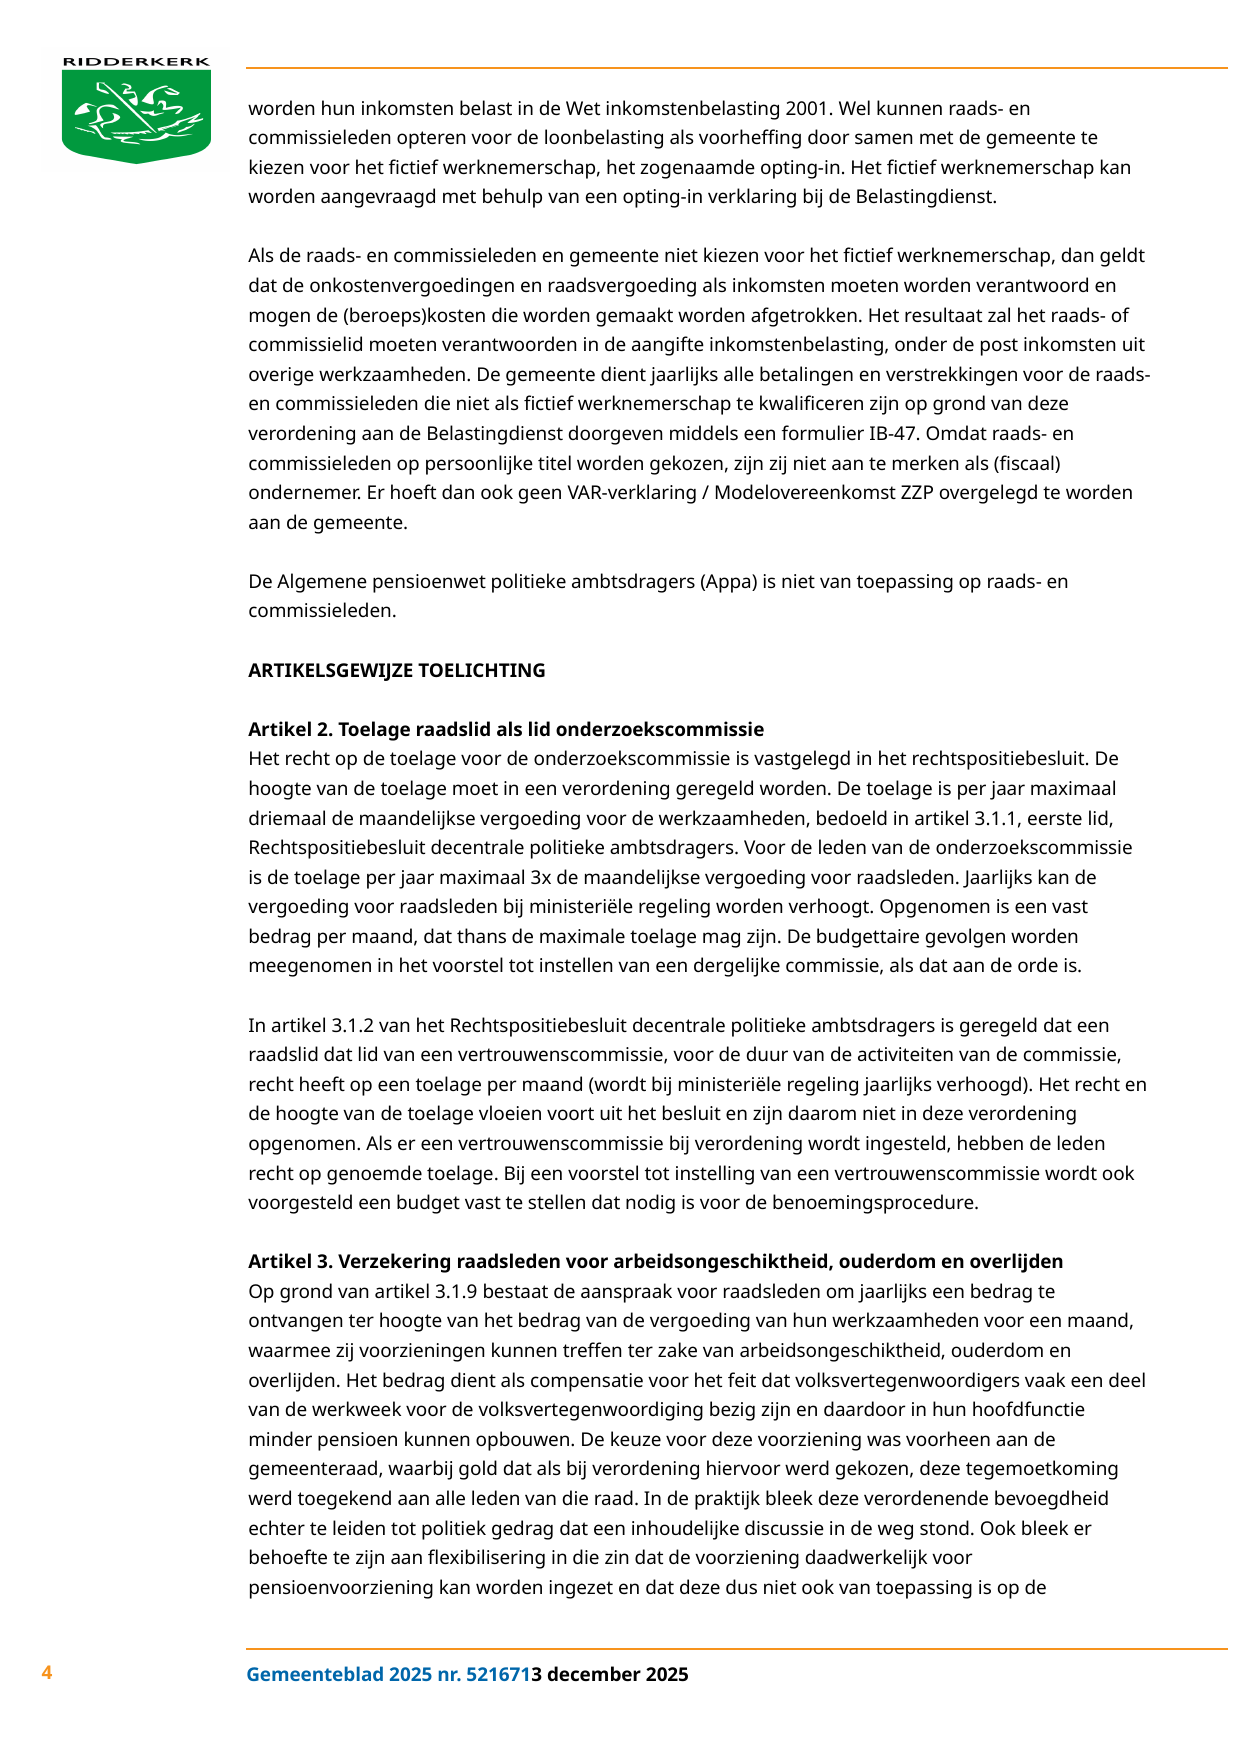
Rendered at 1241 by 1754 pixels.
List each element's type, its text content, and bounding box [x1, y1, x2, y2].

text Artikel 2. Toelage raadslid als lid onderzoekscommissie [248, 716, 1152, 742]
text Als de raads- en commissieleden en gemeente niet kiezen voor het fictief werknemerschap, dan geldt dat de onkostenvergoedingen en raadsvergoeding als inkomsten moeten worden verantwoord en mogen de (beroeps)kosten die worden gemaakt worden afgetrokken. Het resultaat zal het raads- of commissielid moeten verantwoorden in de aangifte inkomstenbelasting, onder de post inkomsten uit overige werkzaamheden. De gemeente dient jaarlijks alle betalingen en verstrekkingen voor de raads- en commissieleden die niet als fictief werknemerschap te kwalificeren zijn op grond van deze verordening aan de Belastingdienst doorgeven middels een formulier IB-47. Omdat raads- en commissieleden op persoonlijke titel worden gekozen, zijn zij niet aan te merken als (fiscaal) ondernemer. Er hoeft dan ook geen VAR-verklaring / Modelovereenkomst ZZP overgelegd te worden aan de gemeente. [248, 243, 1152, 535]
text worden hun inkomsten belast in de Wet inkomstenbelasting 2001. Wel kunnen raads- en commissieleden opteren voor de loonbelasting als voorheffing door samen met de gemeente te kiezen voor het fictief werknemerschap, het zogenaamde opting-in. Het fictief werknemerschap kan worden aangevraagd met behulp van een opting-in verklaring bij de Belastingdienst. [248, 95, 1152, 209]
picture [41, 47, 231, 172]
text De Algemene pensioenwet politieke ambtsdragers (Appa) is niet van toepassing op raads- en commissieleden. [248, 568, 1152, 623]
text Artikel 3. Verzekering raadsleden voor arbeidsongeschiktheid, ouderdom en overlijden [248, 1248, 1152, 1274]
text In artikel 3.1.2 van het Rechtspositiebesluit decentrale politieke ambtsdragers is geregeld dat een raadslid dat lid van een vertrouwenscommissie, voor de duur van de activiteiten van de commissie, recht heeft op een toelage per maand (wordt bij ministeriële regeling jaarlijks verhoogd). Het recht en de hoogte van de toelage vloeien voort uit het besluit en zijn daarom niet in deze verordening opgenomen. Als er een vertrouwenscommissie bij verordening wordt ingesteld, hebben de leden recht op genoemde toelage. Bij een voorstel tot instelling van een vertrouwenscommissie wordt ook voorgesteld een budget vast te stellen dat nodig is voor de benoemingsprocedure. [248, 1012, 1152, 1215]
text Op grond van artikel 3.1.9 bestaat de aanspraak voor raadsleden om jaarlijks een bedrag te ontvangen ter hoogte van het bedrag van de vergoeding van hun werkzaamheden voor een maand, waarmee zij voorzieningen kunnen treffen ter zake van arbeidsongeschiktheid, ouderdom en overlijden. Het bedrag dient als compensatie voor het feit dat volksvertegenwoordigers vaak een deel van de werkweek voor de volksvertegenwoordiging bezig zijn en daardoor in hun hoofdfunctie minder pensioen kunnen opbouwen. De keuze voor deze voorziening was voorheen aan de gemeenteraad, waarbij gold dat als bij verordening hiervoor werd gekozen, deze tegemoetkoming werd toegekend aan alle leden van die raad. In de praktijk bleek deze verordenende bevoegdheid echter te leiden tot politiek gedrag dat een inhoudelijke discussie in de weg stond. Ook bleek er behoefte te zijn aan flexibilisering in die zin dat de voorziening daadwerkelijk voor pensioenvoorziening kan worden ingezet en dat deze dus niet ook van toepassing is op de [248, 1278, 1152, 1600]
text ARTIKELSGEWIJZE TOELICHTING [248, 657, 1152, 683]
text Het recht op de toelage voor de onderzoekscommissie is vastgelegd in het rechtspositiebesluit. De hoogte van de toelage moet in een verordening geregeld worden. De toelage is per jaar maximaal driemaal de maandelijkse vergoeding voor de werkzaamheden, bedoeld in artikel 3.1.1, eerste lid, Rechtspositiebesluit decentrale politieke ambtsdragers. Voor de leden van de onderzoekscommissie is de toelage per jaar maximaal 3x de maandelijkse vergoeding voor raadsleden. Jaarlijks kan de vergoeding voor raadsleden bij ministeriële regeling worden verhoogt. Opgenomen is een vast bedrag per maand, dat thans de maximale toelage mag zijn. De budgettaire gevolgen worden meegenomen in het voorstel tot instellen van een dergelijke commissie, als dat aan de orde is. [248, 746, 1152, 978]
